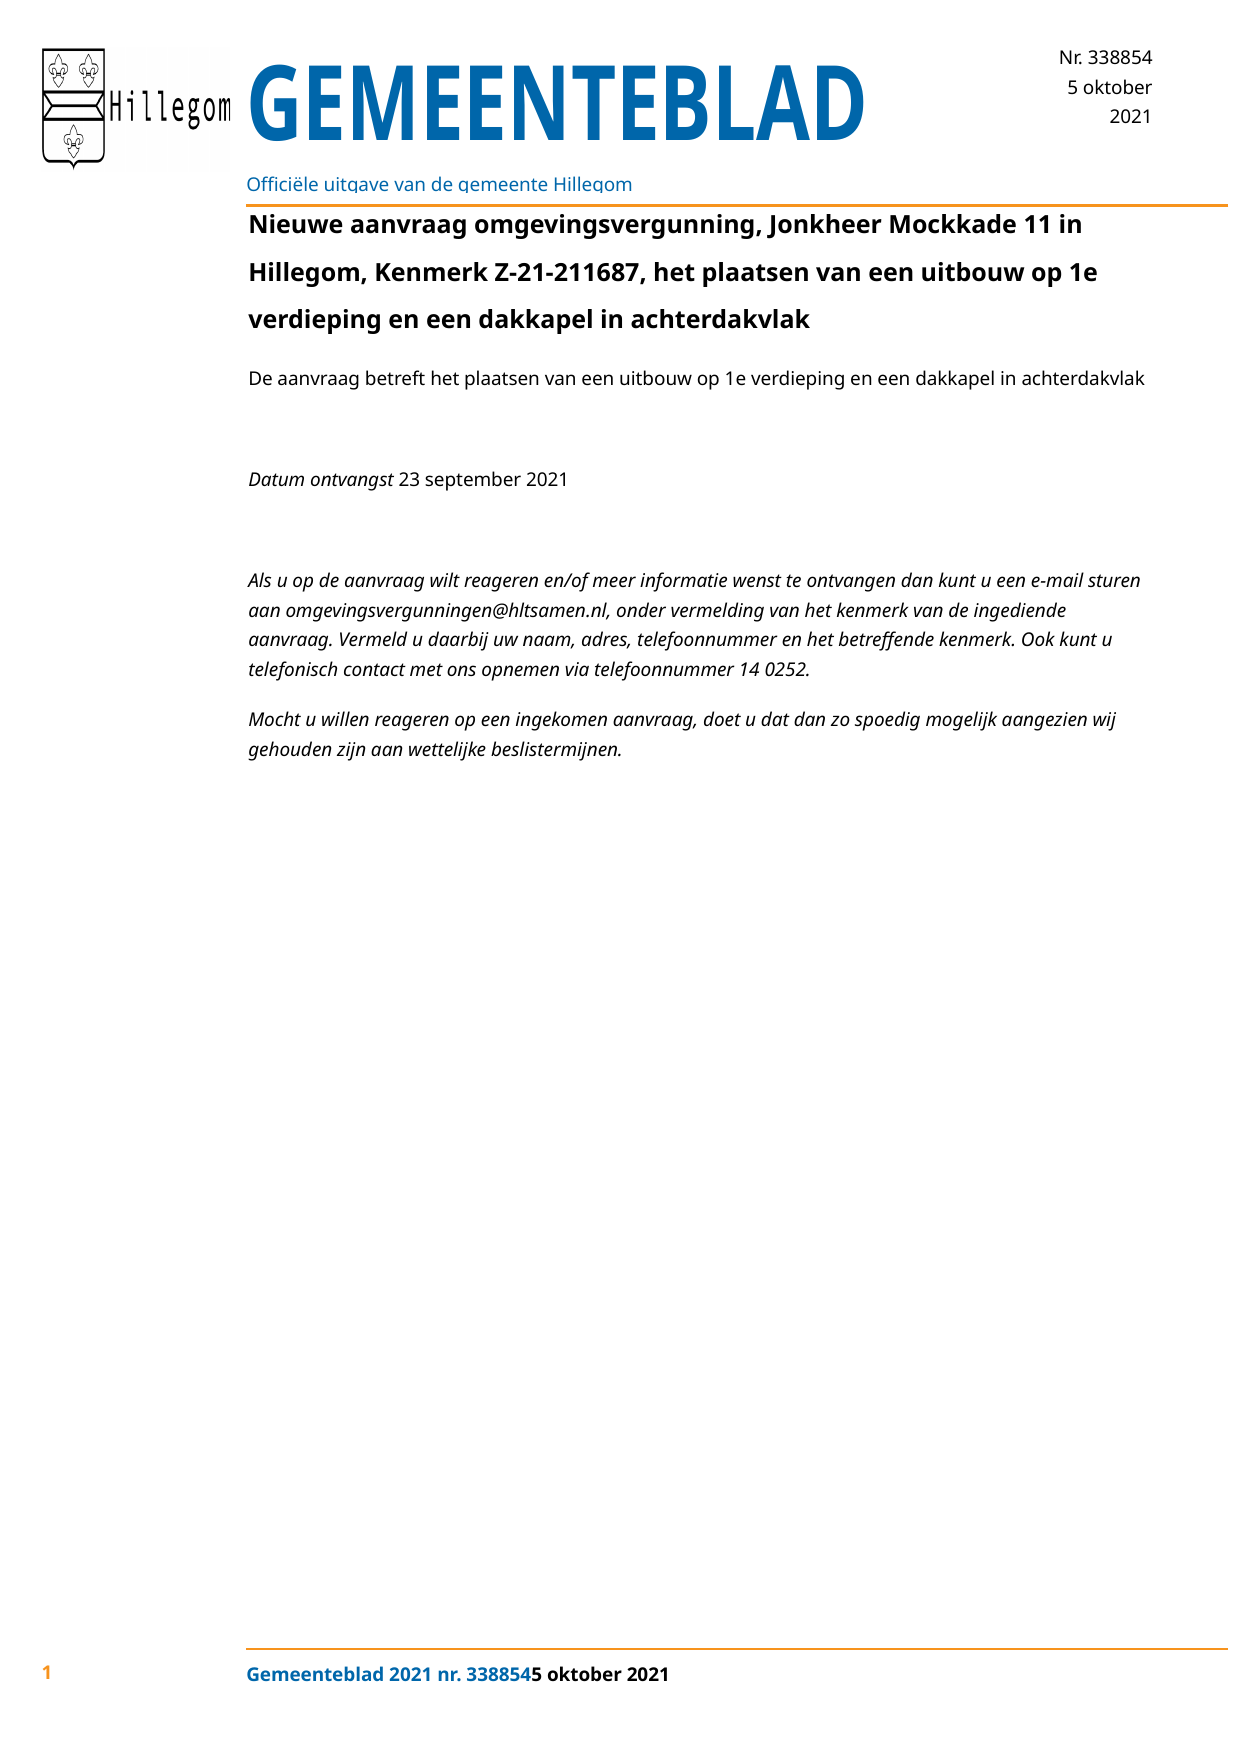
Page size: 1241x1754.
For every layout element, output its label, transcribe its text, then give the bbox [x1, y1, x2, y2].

text Datum ontvangst 23 september 2021 [248, 466, 1152, 492]
text Mocht u willen reageren op een ingekomen aanvraag, doet u dat dan zo spoedig mogelijk aangezien wij gehouden zijn aan wettelijke beslistermijnen. [248, 706, 1152, 762]
text Nieuwe aanvraag omgevingsvergunning, Jonkheer Mockkade 11 in Hillegom, Kenmerk Z-21-211687, het plaatsen van een uitbouw op 1e verdieping en een dakkapel in achterdakvlak [248, 207, 1152, 336]
picture [41, 47, 231, 172]
text De aanvraag betreft het plaatsen van een uitbouw op 1e verdieping en een dakkapel in achterdakvlak [248, 366, 1152, 391]
text Als u op de aanvraag wilt reageren en/of meer informatie wenst te ontvangen dan kunt u een e-mail sturen aan omgevingsvergunningen@hltsamen.nl, onder vermelding van het kenmerk van de ingediende aanvraag. Vermeld u daarbij uw naam, adres, telefoonnummer en het betreffende kenmerk. Ook kunt u telefonisch contact met ons opnemen via telefoonnummer 14 0252. [248, 567, 1152, 682]
